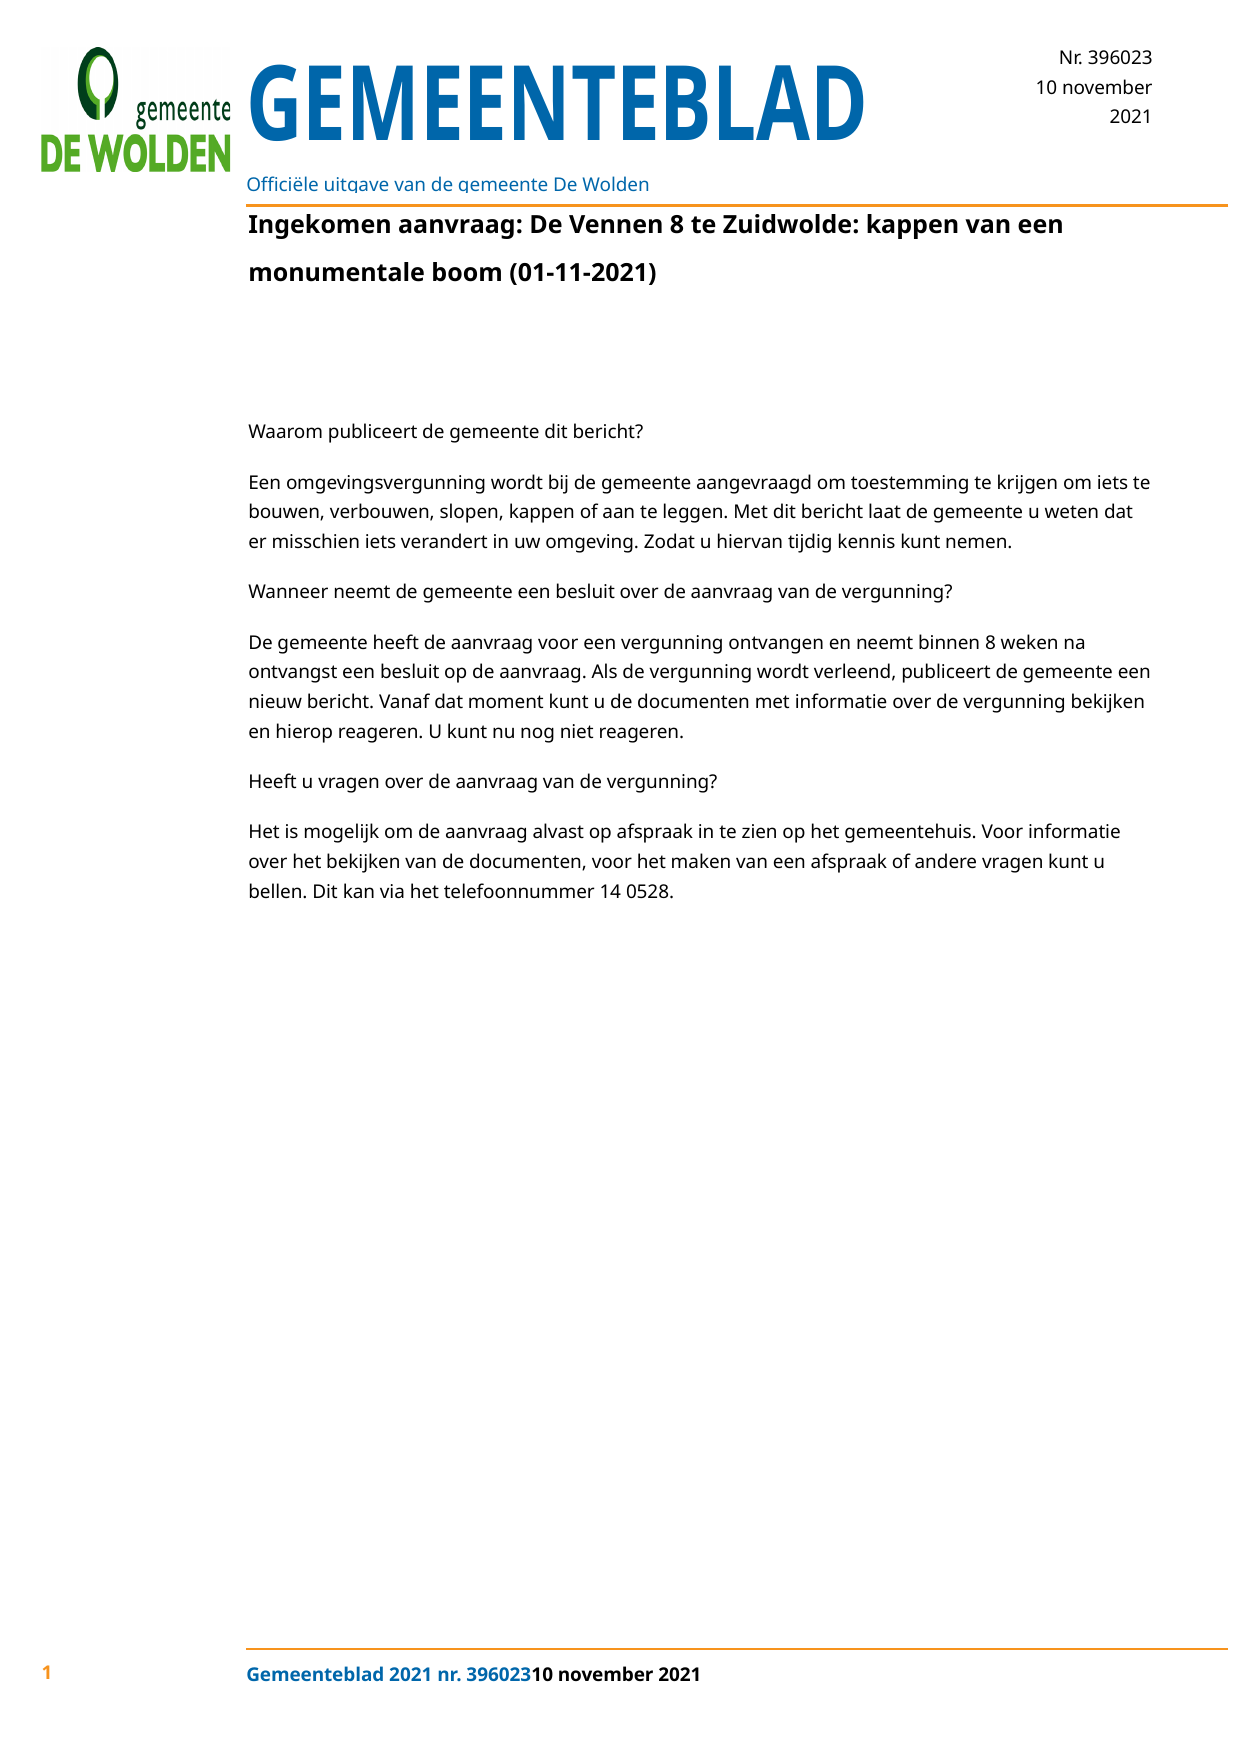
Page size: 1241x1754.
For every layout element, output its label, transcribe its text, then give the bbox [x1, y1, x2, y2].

picture [41, 47, 231, 172]
text Ingekomen aanvraag: De Vennen 8 te Zuidwolde: kappen van een monumentale boom (01-11-2021) [248, 207, 1152, 288]
text Waarom publiceert de gemeente dit bericht? [248, 419, 1152, 444]
text Wanneer neemt de gemeente een besluit over de aanvraag van de vergunning? [248, 579, 1152, 604]
text Het is mogelijk om de aanvraag alvast op afspraak in te zien op het gemeentehuis. Voor informatie over het bekijken van de documenten, voor het maken van een afspraak of andere vragen kunt u bellen. Dit kan via het telefoonnummer 14 0528. [248, 819, 1152, 904]
text Heeft u vragen over de aanvraag van de vergunning? [248, 768, 1152, 794]
text Een omgevingsvergunning wordt bij de gemeente aangevraagd om toestemming te krijgen om iets te bouwen, verbouwen, slopen, kappen of aan te leggen. Met dit bericht laat de gemeente u weten dat er misschien iets verandert in uw omgeving. Zodat u hiervan tijdig kennis kunt nemen. [248, 469, 1152, 554]
text De gemeente heeft de aanvraag voor een vergunning ontvangen en neemt binnen 8 weken na ontvangst een besluit op de aanvraag. Als de vergunning wordt verleend, publiceert de gemeente een nieuw bericht. Vanaf dat moment kunt u de documenten met informatie over de vergunning bekijken en hierop reageren. U kunt nu nog niet reageren. [248, 629, 1152, 744]
